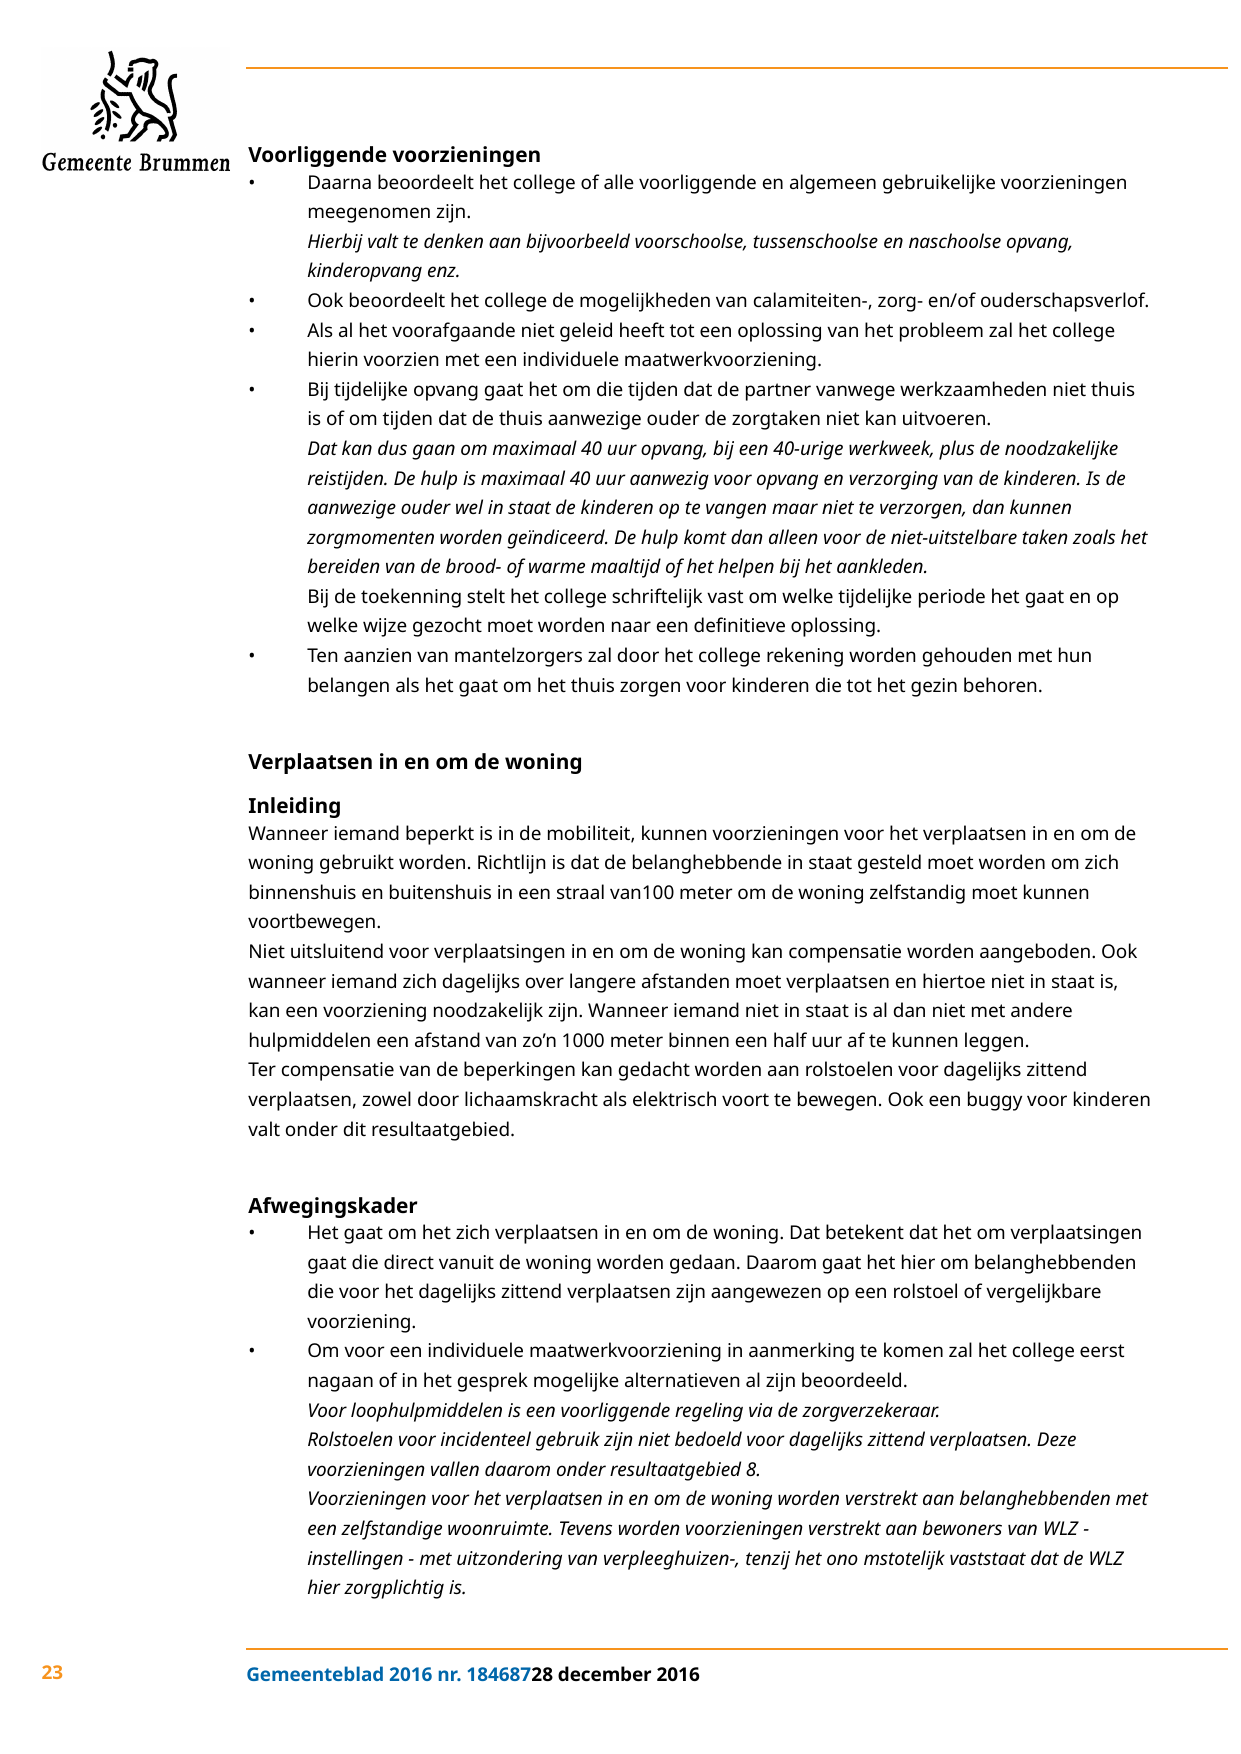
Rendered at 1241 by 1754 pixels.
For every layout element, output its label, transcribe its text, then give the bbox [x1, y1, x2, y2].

list Om voor een individuele maatwerkvoorziening in aanmerking te komen zal het college eerst nagaan of in het gesprek mogelijke alternatieven al zijn beoordeeld. [248, 1338, 1152, 1393]
text Afwegingskader [248, 1191, 1152, 1219]
text Niet uitsluitend voor verplaatsingen in en om de woning kan compensatie worden aangeboden. Ook wanneer iemand zich dagelijks over langere afstanden moet verplaatsen en hiertoe niet in staat is, kan een voorziening noodzakelijk zijn. Wanneer iemand niet in staat is al dan niet met andere hulpmiddelen een afstand van zo’n 1000 meter binnen een half uur af te kunnen leggen. [248, 938, 1152, 1053]
text Verplaatsen in en om de woning [248, 747, 1152, 775]
list Dat kan dus gaan om maximaal 40 uur opvang, bij een 40-urige werkweek, plus de noodzakelijke reistijden. De hulp is maximaal 40 uur aanwezig voor opvang en verzorging van de kinderen. Is de aanwezige ouder wel in staat de kinderen op te vangen maar niet te verzorgen, dan kunnen zorgmomenten worden geïndiceerd. De hulp komt dan alleen voor de niet-uitstelbare taken zoals het bereiden van de brood- of warme maaltijd of het helpen bij het aankleden. [248, 435, 1152, 579]
list Het gaat om het zich verplaatsen in en om de woning. Dat betekent dat het om verplaatsingen gaat die direct vanuit de woning worden gedaan. Daarom gaat het hier om belanghebbenden die voor het dagelijks zittend verplaatsen zijn aangewezen op een rolstoel of vergelijkbare voorziening. [248, 1219, 1152, 1334]
list Rolstoelen voor incidenteel gebruik zijn niet bedoeld voor dagelijks zittend verplaatsen. Deze voorzieningen vallen daarom onder resultaatgebied 8. [248, 1426, 1152, 1482]
list Daarna beoordeelt het college of alle voorliggende en algemeen gebruikelijke voorzieningen meegenomen zijn. [248, 169, 1152, 224]
list Voorzieningen voor het verplaatsen in en om de woning worden verstrekt aan belanghebbenden met een zelfstandige woonruimte. Tevens worden voorzieningen verstrekt aan bewoners van WLZ -instellingen - met uitzondering van verpleeghuizen-, tenzij het ono mstotelijk vaststaat dat de WLZ hier zorgplichtig is. [248, 1486, 1152, 1600]
list Ten aanzien van mantelzorgers zal door het college rekening worden gehouden met hun belangen als het gaat om het thuis zorgen voor kinderen die tot het gezin behoren. [248, 642, 1152, 697]
list Bij tijdelijke opvang gaat het om die tijden dat de partner vanwege werkzaamheden niet thuis is of om tijden dat de thuis aanwezige ouder de zorgtaken niet kan uitvoeren. [248, 376, 1152, 431]
text Wanneer iemand beperkt is in de mobiliteit, kunnen voorzieningen voor het verplaatsen in en om de woning gebruikt worden. Richtlijn is dat de belanghebbende in staat gesteld moet worden om zich binnenshuis en buitenshuis in een straal van100 meter om de woning zelfstandig moet kunnen voortbewegen. [248, 820, 1152, 934]
list Bij de toekenning stelt het college schriftelijk vast om welke tijdelijke periode het gaat en op welke wijze gezocht moet worden naar een definitieve oplossing. [248, 583, 1152, 638]
text Ter compensatie van de beperkingen kan gedacht worden aan rolstoelen voor dagelijks zittend verplaatsen, zowel door lichaamskracht als elektrisch voort te bewegen. Ook een buggy voor kinderen valt onder dit resultaatgebied. [248, 1057, 1152, 1141]
list Voor loophulpmiddelen is een voorliggende regeling via de zorgverzekeraar. [248, 1397, 1152, 1423]
list Ook beoordeelt het college de mogelijkheden van calamiteiten-, zorg- en/of ouderschapsverlof. [248, 287, 1152, 313]
picture [41, 47, 231, 172]
list Als al het voorafgaande niet geleid heeft tot een oplossing van het probleem zal het college hierin voorzien met een individuele maatwerkvoorziening. [248, 317, 1152, 372]
text Inleiding [248, 791, 1152, 820]
text Voorliggende voorzieningen [248, 140, 1152, 169]
list Hierbij valt te denken aan bijvoorbeeld voorschoolse, tussenschoolse en naschoolse opvang, kinderopvang enz. [248, 228, 1152, 283]
